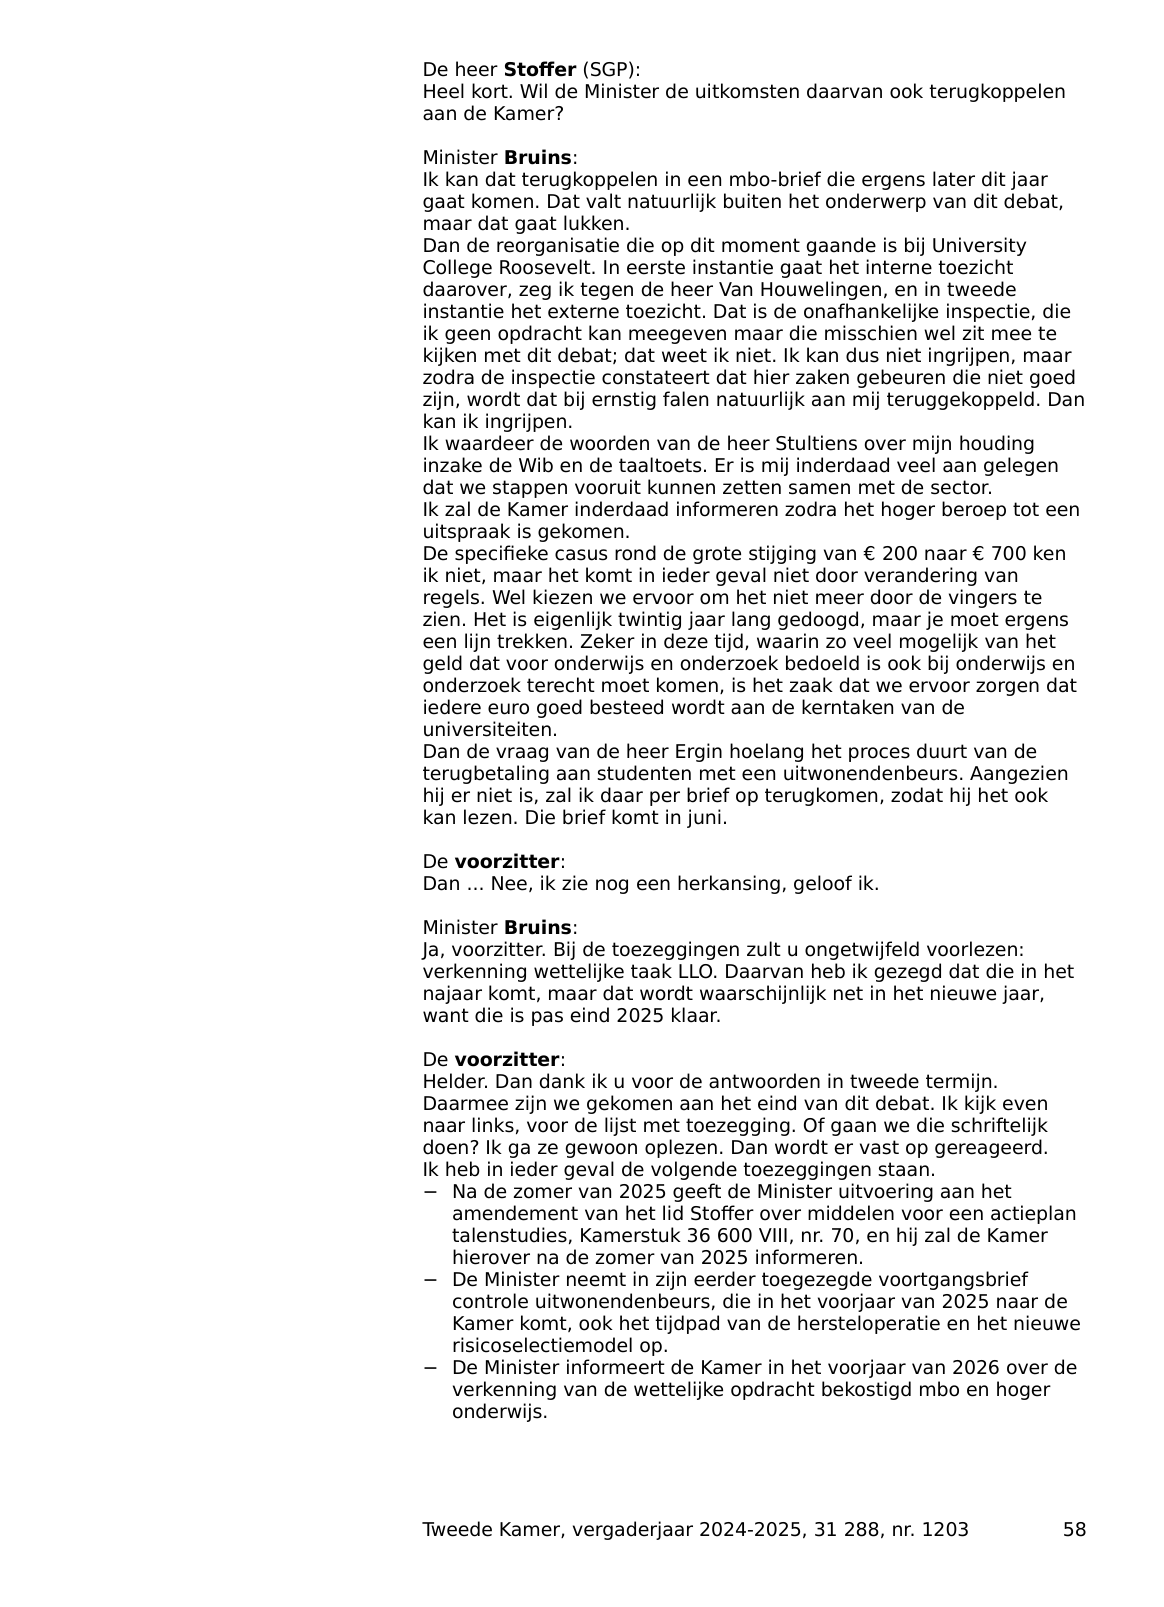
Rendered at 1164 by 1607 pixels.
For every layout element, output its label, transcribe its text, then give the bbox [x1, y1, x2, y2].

text Ik waardeer de woorden van de heer Stultiens over mijn houding inzake de Wib en de taaltoets. Er is mij inderdaad veel aan gelegen dat we stappen vooruit kunnen zetten samen met de sector. [422, 433, 1087, 499]
text Minister Bruins: [422, 917, 1087, 939]
text Ik heb in ieder geval de volgende toezeggingen staan. [422, 1159, 1087, 1181]
text − De Minister neemt in zijn eerder toegezegde voortgangsbrief controle uitwonendenbeurs, die in het voorjaar van 2025 naar de Kamer komt, ook het tijdpad van de hersteloperatie en het nieuwe risicoselectiemodel op. [422, 1269, 1087, 1357]
text De heer Stoffer (SGP): [422, 59, 1087, 81]
text De voorzitter: [422, 1049, 1087, 1071]
text Ja, voorzitter. Bij de toezeggingen zult u ongetwijfeld voorlezen: verkenning wettelijke taak LLO. Daarvan heb ik gezegd dat die in het najaar komt, maar dat wordt waarschijnlijk net in het nieuwe jaar, want die is pas eind 2025 klaar. [422, 939, 1087, 1027]
text Dan ... Nee, ik zie nog een herkansing, geloof ik. [422, 873, 1087, 895]
text De specifieke casus rond de grote stijging van € 200 naar € 700 ken ik niet, maar het komt in ieder geval niet door verandering van regels. Wel kiezen we ervoor om het niet meer door de vingers te zien. Het is eigenlijk twintig jaar lang gedoogd, maar je moet ergens een lijn trekken. Zeker in deze tijd, waarin zo veel mogelijk van het geld dat voor onderwijs en onderzoek bedoeld is ook bij onderwijs en onderzoek terecht moet komen, is het zaak dat we ervoor zorgen dat iedere euro goed besteed wordt aan de kerntaken van de universiteiten. [422, 543, 1087, 741]
text − De Minister informeert de Kamer in het voorjaar van 2026 over de verkenning van de wettelijke opdracht bekostigd mbo en hoger onderwijs. [422, 1357, 1087, 1423]
text Ik kan dat terugkoppelen in een mbo-brief die ergens later dit jaar gaat komen. Dat valt natuurlijk buiten het onderwerp van dit debat, maar dat gaat lukken. [422, 169, 1087, 235]
text Dan de reorganisatie die op dit moment gaande is bij University College Roosevelt. In eerste instantie gaat het interne toezicht daarover, zeg ik tegen de heer Van Houwelingen, en in tweede instantie het externe toezicht. Dat is de onafhankelijke inspectie, die ik geen opdracht kan meegeven maar die misschien wel zit mee te kijken met dit debat; dat weet ik niet. Ik kan dus niet ingrijpen, maar zodra de inspectie constateert dat hier zaken gebeuren die niet goed zijn, wordt dat bij ernstig falen natuurlijk aan mij teruggekoppeld. Dan kan ik ingrijpen. [422, 235, 1087, 433]
text − Na de zomer van 2025 geeft de Minister uitvoering aan het amendement van het lid Stoffer over middelen voor een actieplan talenstudies, Kamerstuk 36 600 VIII, nr. 70, en hij zal de Kamer hierover na de zomer van 2025 informeren. [422, 1181, 1087, 1269]
text Minister Bruins: [422, 147, 1087, 169]
text Ik zal de Kamer inderdaad informeren zodra het hoger beroep tot een uitspraak is gekomen. [422, 499, 1087, 543]
text Heel kort. Wil de Minister de uitkomsten daarvan ook terugkoppelen aan de Kamer? [422, 81, 1087, 125]
text Helder. Dan dank ik u voor de antwoorden in tweede termijn. Daarmee zijn we gekomen aan het eind van dit debat. Ik kijk even naar links, voor de lijst met toezegging. Of gaan we die schriftelijk doen? Ik ga ze gewoon oplezen. Dan wordt er vast op gereageerd. [422, 1071, 1087, 1159]
text De voorzitter: [422, 851, 1087, 873]
text Dan de vraag van de heer Ergin hoelang het proces duurt van de terugbetaling aan studenten met een uitwonendenbeurs. Aangezien hij er niet is, zal ik daar per brief op terugkomen, zodat hij het ook kan lezen. Die brief komt in juni. [422, 741, 1087, 828]
